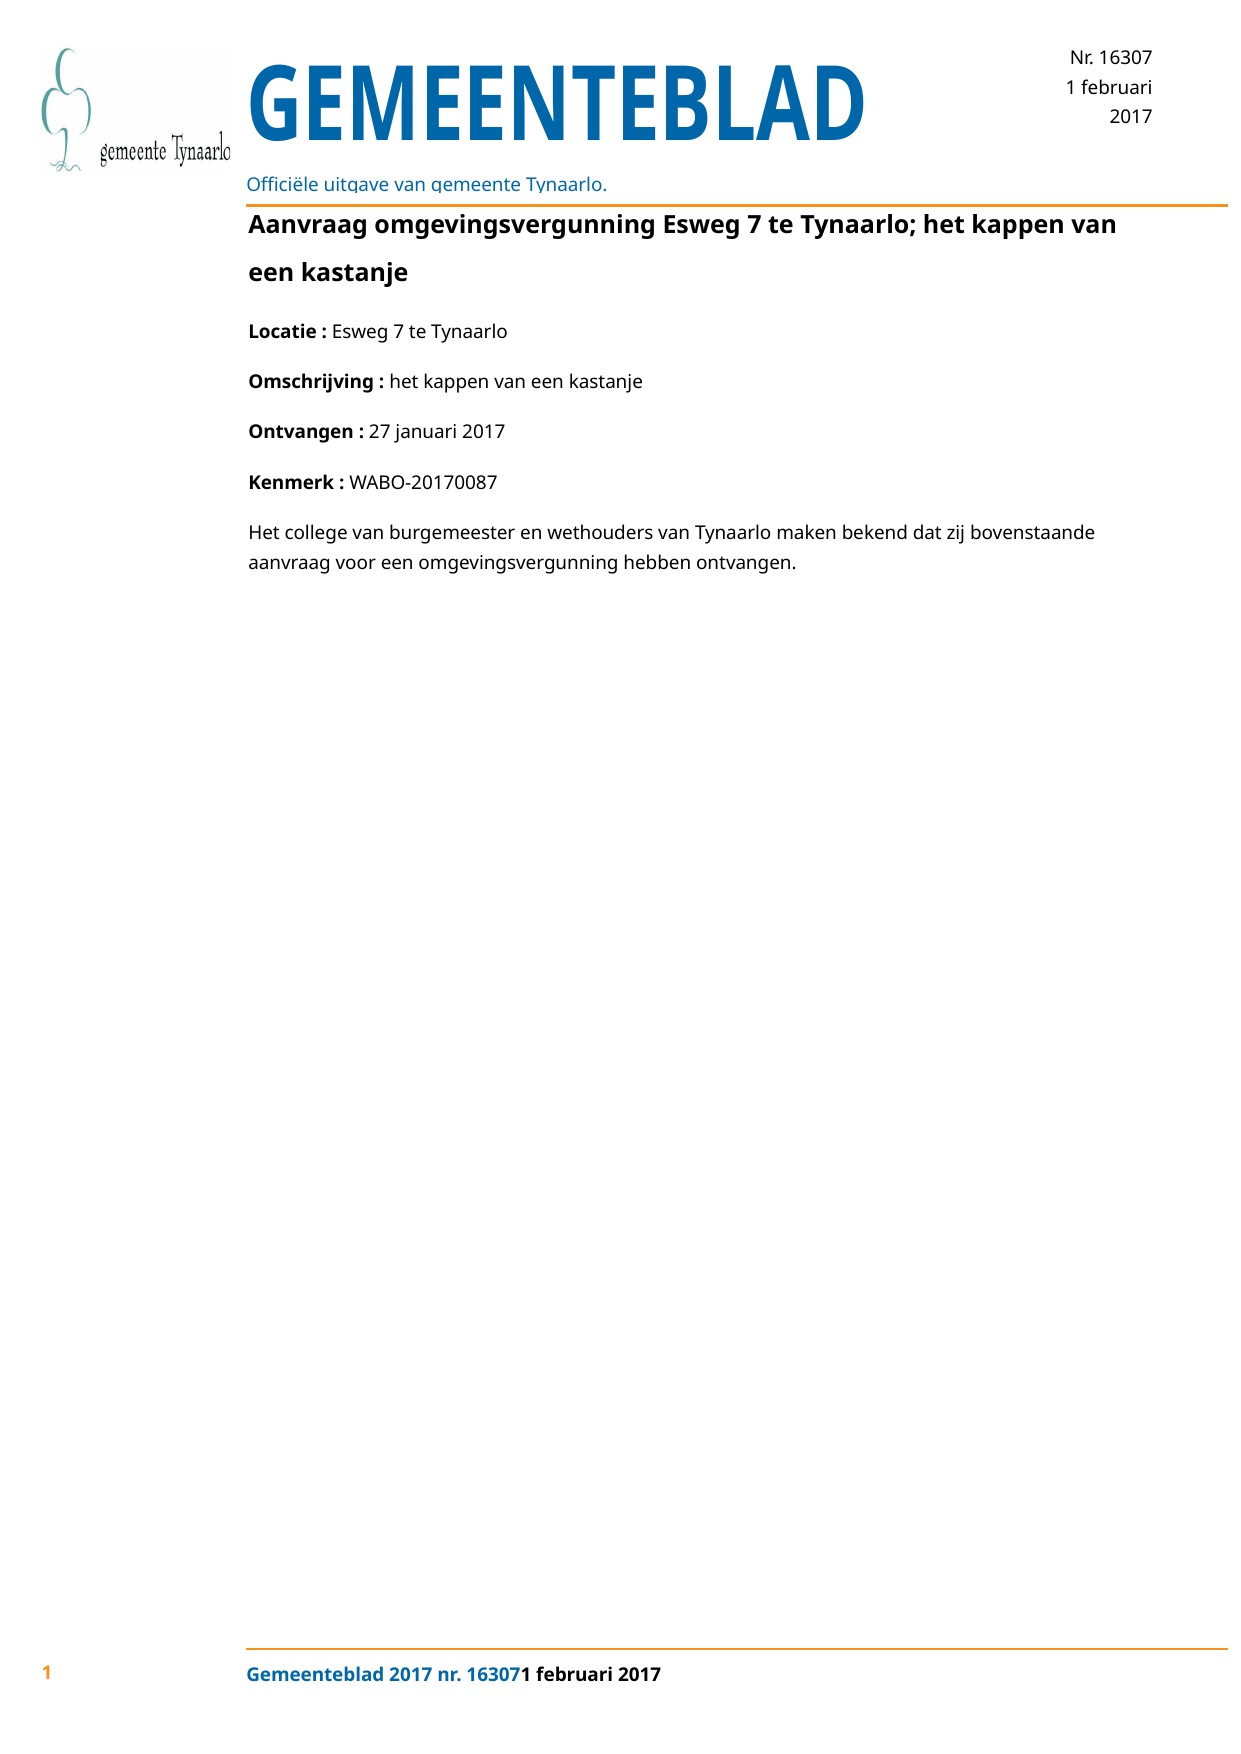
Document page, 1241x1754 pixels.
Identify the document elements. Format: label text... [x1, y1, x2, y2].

text Aanvraag omgevingsvergunning Esweg 7 te Tynaarlo; het kappen van een kastanje [248, 207, 1152, 288]
text Het college van burgemeester en wethouders van Tynaarlo maken bekend dat zij bovenstaande aanvraag voor een omgevingsvergunning hebben ontvangen. [248, 519, 1152, 575]
text Omschrijving : het kappen van een kastanje [248, 368, 1152, 394]
text Locatie : Esweg 7 te Tynaarlo [248, 318, 1152, 344]
text Ontvangen : 27 januari 2017 [248, 419, 1152, 444]
text Kenmerk : WABO-20170087 [248, 469, 1152, 495]
picture [41, 47, 231, 172]
